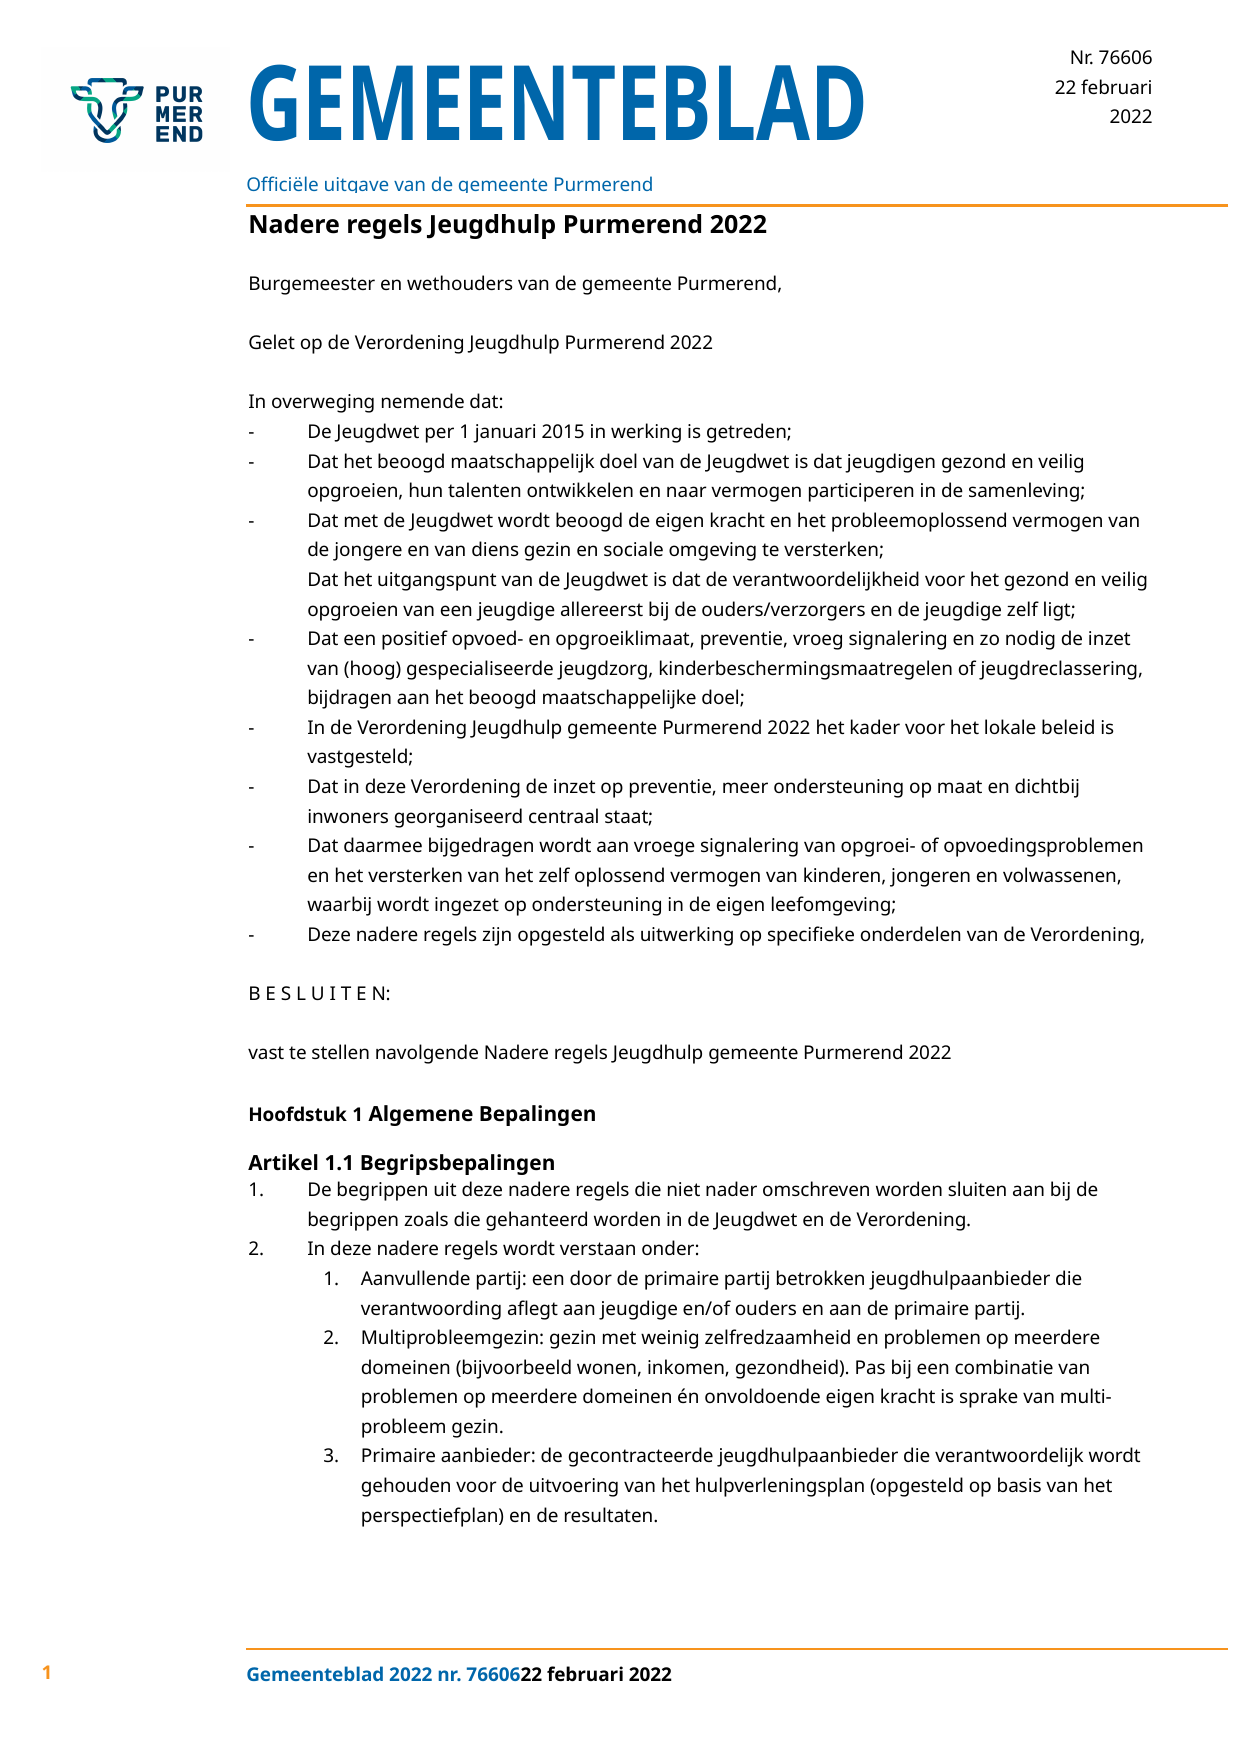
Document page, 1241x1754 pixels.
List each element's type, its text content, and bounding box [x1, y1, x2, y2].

list In deze nadere regels wordt verstaan onder: [248, 1236, 1152, 1261]
text Nadere regels Jeugdhulp Purmerend 2022 [248, 207, 1152, 241]
list Dat een positief opvoed- en opgroeiklimaat, preventie, vroeg signalering en zo nodig de inzet van (hoog) gespecialiseerde jeugdzorg, kinderbeschermingsmaatregelen of jeugdreclassering, bijdragen aan het beoogd maatschappelijke doel; [248, 625, 1152, 710]
text Gelet op de Verordening Jeugdhulp Purmerend 2022 [248, 329, 1152, 355]
text In overweging nemende dat: [248, 389, 1152, 414]
text Burgemeester en wethouders van de gemeente Purmerend, [248, 270, 1152, 296]
list Dat daarmee bijgedragen wordt aan vroege signalering van opgroei- of opvoedingsproblemen en het versterken van het zelf oplossend vermogen van kinderen, jongeren en volwassenen, waarbij wordt ingezet op ondersteuning in de eigen leefomgeving; [248, 832, 1152, 917]
text Hoofdstuk 1 Algemene Bepalingen [248, 1099, 1152, 1127]
list De begrippen uit deze nadere regels die niet nader omschreven worden sluiten aan bij de begrippen zoals die gehanteerd worden in de Jeugdwet en de Verordening. [248, 1176, 1152, 1232]
list Dat met de Jeugdwet wordt beoogd de eigen kracht en het probleemoplossend vermogen van de jongere en van diens gezin en sociale omgeving te versterken; [248, 507, 1152, 562]
text vast te stellen navolgende Nadere regels Jeugdhulp gemeente Purmerend 2022 [248, 1039, 1152, 1065]
list De Jeugdwet per 1 januari 2015 in werking is getreden; [248, 418, 1152, 444]
list Dat het uitgangspunt van de Jeugdwet is dat de verantwoordelijkheid voor het gezond en veilig opgroeien van een jeugdige allereerst bij de ouders/verzorgers en de jeugdige zelf ligt; [248, 566, 1152, 621]
list Multiprobleemgezin: gezin met weinig zelfredzaamheid en problemen op meerdere domeinen (bijvoorbeeld wonen, inkomen, gezondheid). Pas bij een combinatie van problemen op meerdere domeinen én onvoldoende eigen kracht is sprake van multi-probleem gezin. [323, 1324, 1152, 1439]
list Dat het beoogd maatschappelijk doel van de Jeugdwet is dat jeugdigen gezond en veilig opgroeien, hun talenten ontwikkelen en naar vermogen participeren in de samenleving; [248, 448, 1152, 503]
list Aanvullende partij: een door de primaire partij betrokken jeugdhulpaanbieder die verantwoording aflegt aan jeugdige en/of ouders en aan de primaire partij. [323, 1265, 1152, 1320]
list Dat in deze Verordening de inzet op preventie, meer ondersteuning op maat en dichtbij inwoners georganiseerd centraal staat; [248, 773, 1152, 828]
list Deze nadere regels zijn opgesteld als uitwerking op specifieke onderdelen van de Verordening, [248, 921, 1152, 947]
list In de Verordening Jeugdhulp gemeente Purmerend 2022 het kader voor het lokale beleid is vastgesteld; [248, 714, 1152, 769]
text Artikel 1.1 Begripsbepalingen [248, 1148, 1152, 1176]
text B E S L U I T E N: [248, 980, 1152, 1006]
picture [41, 47, 231, 172]
list Primaire aanbieder: de gecontracteerde jeugdhulpaanbieder die verantwoordelijk wordt gehouden voor de uitvoering van het hulpverleningsplan (opgesteld op basis van het perspectiefplan) en de resultaten. [323, 1443, 1152, 1527]
